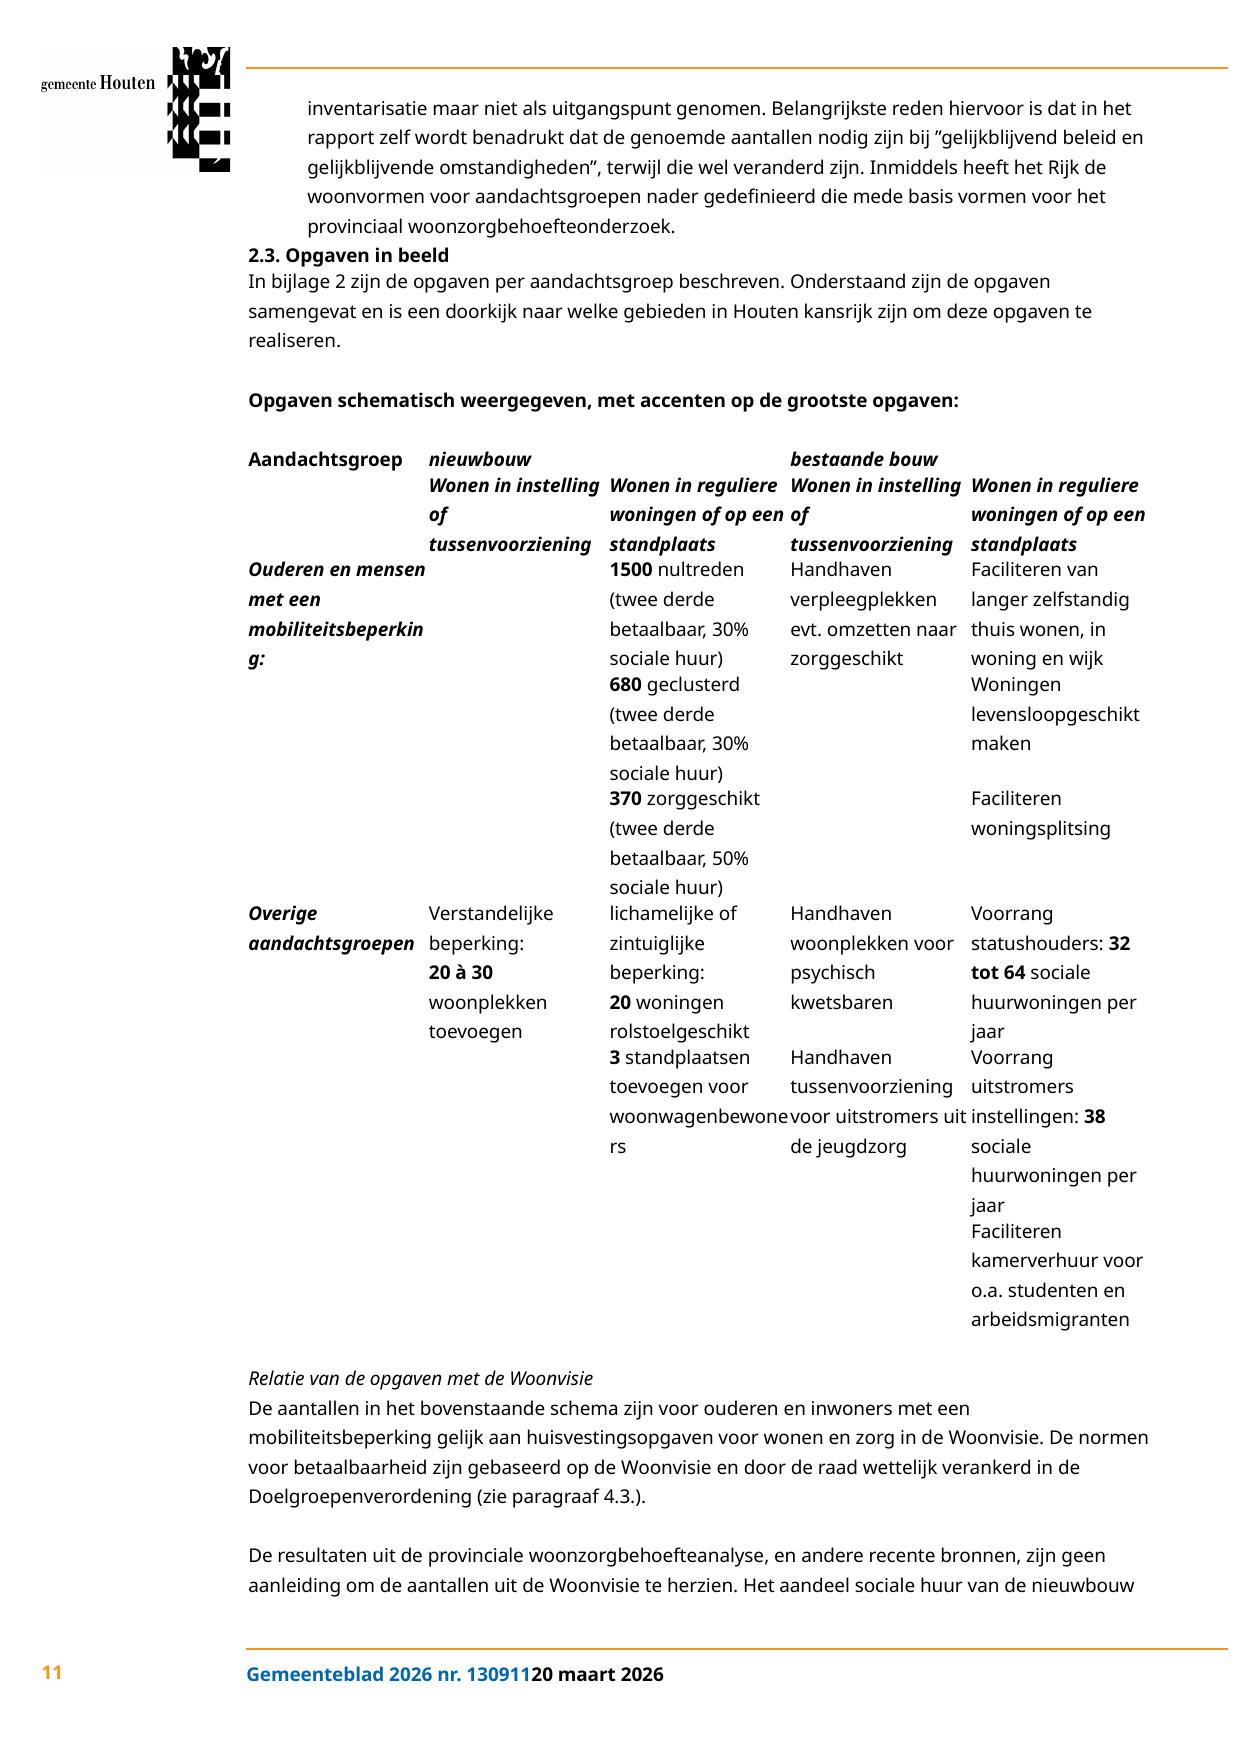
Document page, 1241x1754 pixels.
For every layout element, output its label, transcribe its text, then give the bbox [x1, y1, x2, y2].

table_cell Woningen levensloopgeschikt maken [971, 671, 1152, 786]
table_cell lichamelijke of zintuiglijke beperking: 20 woningen rolstoelgeschikt [609, 900, 790, 1044]
table_cell [429, 557, 609, 671]
table_cell Verstandelijke beperking: 20 à 30 woonplekken toevoegen [429, 900, 609, 1044]
table_cell Wonen in instelling of tussenvoorziening [790, 472, 971, 557]
table_cell Voorrang statushouders: 32 tot 64 sociale huurwoningen per jaar [971, 900, 1152, 1044]
text 2.3. Opgaven in beeld [248, 243, 1152, 268]
list inventarisatie maar niet als uitgangspunt genomen. Belangrijkste reden hiervoor is dat in het rapport zelf wordt benadrukt dat de genoemde aantallen nodig zijn bij ”gelijkblijvend beleid en gelijkblijvende omstandigheden”, terwijl die wel veranderd zijn. Inmiddels heeft het Rijk de woonvormen voor aandachtsgroepen nader gedefinieerd die mede basis vormen voor het provinciaal woonzorgbehoefteonderzoek. [248, 95, 1152, 239]
table_cell Handhaven tussenvoorziening voor uitstromers uit de jeugdzorg [790, 1044, 971, 1218]
table_cell [790, 671, 971, 786]
table_header Aandachtsgroep [248, 446, 429, 472]
table_cell Overige aandachtsgroepen [248, 900, 429, 1332]
picture [41, 47, 231, 172]
table_cell [429, 1044, 609, 1218]
table_cell [429, 671, 609, 786]
table_cell [429, 1218, 609, 1332]
table_cell [248, 472, 429, 557]
table_cell [429, 786, 609, 900]
table_header nieuwbouw [429, 446, 790, 472]
table_cell Wonen in reguliere woningen of op een standplaats [971, 472, 1152, 557]
table_cell Voorrang uitstromers instellingen: 38 sociale huurwoningen per jaar [971, 1044, 1152, 1218]
text In bijlage 2 zijn de opgaven per aandachtsgroep beschreven. Onderstaand zijn de opgaven samengevat en is een doorkijk naar welke gebieden in Houten kansrijk zijn om deze opgaven te realiseren. [248, 268, 1152, 353]
text De resultaten uit de provinciale woonzorgbehoefteanalyse, en andere recente bronnen, zijn geen aanleiding om de aantallen uit de Woonvisie te herzien. Het aandeel sociale huur van de nieuwbouw [248, 1543, 1152, 1598]
table_cell 680 geclusterd (twee derde betaalbaar, 30% sociale huur) [609, 671, 790, 786]
table_cell 370 zorggeschikt (twee derde betaalbaar, 50% sociale huur) [609, 786, 790, 900]
text Opgaven schematisch weergegeven, met accenten op de grootste opgaven: [248, 387, 1152, 412]
table_cell Wonen in reguliere woningen of op een standplaats [609, 472, 790, 557]
table_cell Handhaven verpleegplekken evt. omzetten naar zorggeschikt [790, 557, 971, 671]
text Relatie van de opgaven met de Woonvisie [248, 1365, 1152, 1391]
table_cell [790, 786, 971, 900]
table_cell Wonen in instelling of tussenvoorziening [429, 472, 609, 557]
text De aantallen in het bovenstaande schema zijn voor ouderen en inwoners met een mobiliteitsbeperking gelijk aan huisvestingsopgaven voor wonen en zorg in de Woonvisie. De normen voor betaalbaarheid zijn gebaseerd op de Woonvisie en door de raad wettelijk verankerd in de Doelgroepenverordening (zie paragraaf 4.3.). [248, 1395, 1152, 1509]
table_cell Faciliteren van langer zelfstandig thuis wonen, in woning en wijk [971, 557, 1152, 671]
table_cell Faciliteren kamerverhuur voor o.a. studenten en arbeidsmigranten [971, 1218, 1152, 1332]
table_cell Ouderen en mensen met een mobiliteitsbeperking: [248, 557, 429, 900]
table_cell 1500 nultreden (twee derde betaalbaar, 30% sociale huur) [609, 557, 790, 671]
table_cell 3 standplaatsen toevoegen voor woonwagenbewoners [609, 1044, 790, 1218]
table_cell [609, 1218, 790, 1332]
table_header bestaande bouw [790, 446, 1152, 472]
table_cell Faciliteren woningsplitsing [971, 786, 1152, 900]
table_cell [790, 1218, 971, 1332]
table_cell Handhaven woonplekken voor psychisch kwetsbaren [790, 900, 971, 1044]
